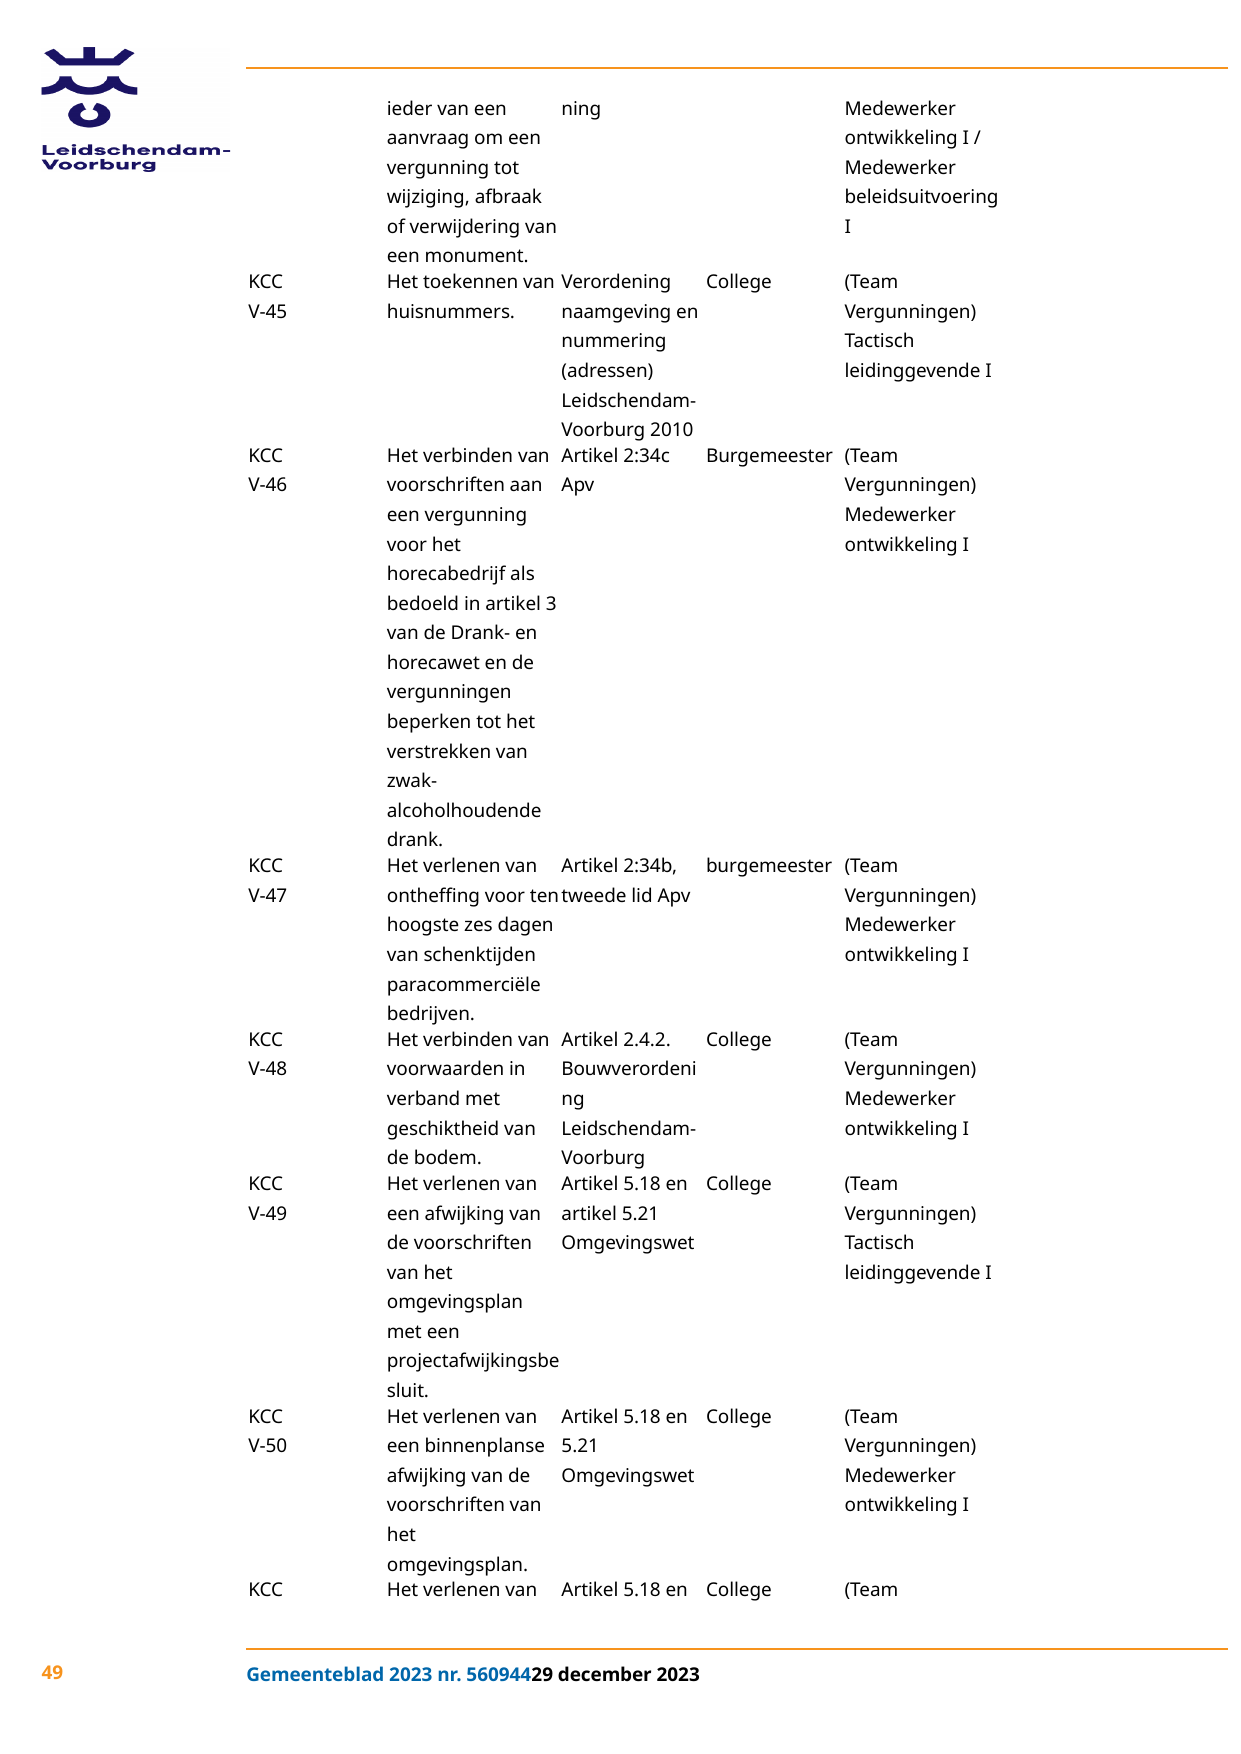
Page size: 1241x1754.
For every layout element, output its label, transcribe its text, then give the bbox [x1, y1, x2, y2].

table_cell (Team Vergunningen) Tactisch leidinggevende I [844, 1170, 1001, 1403]
picture [41, 47, 231, 172]
table_cell Artikel 2:34b, tweede lid Apv [561, 853, 706, 1026]
table_cell [1001, 853, 1152, 1026]
table_cell Het verlenen van ontheffing voor ten hoogste zes dagen van schenktijden paracommerciële bedrijven. [387, 853, 561, 1026]
table_cell Artikel 5.18 en artikel 5.21 Omgevingswet [561, 1170, 706, 1403]
table_cell Burgemeester [706, 442, 844, 852]
table_cell Artikel 2.4.2. Bouwverordening Leidschendam-Voorburg [561, 1026, 706, 1170]
table_cell KCC V-48 [248, 1026, 387, 1170]
table_cell [1001, 269, 1152, 442]
table_cell [1001, 1170, 1152, 1403]
table_cell Medewerker ontwikkeling I / Medewerker beleidsuitvoering I [844, 95, 1001, 268]
table_cell Het verlenen van een afwijking van de voorschriften van het omgevingsplan met een projectafwijkingsbesluit. [387, 1170, 561, 1403]
table_cell Het verlenen van een binnenplanse afwijking van de voorschriften van het omgevingsplan. [387, 1403, 561, 1577]
table_cell KCC V-47 [248, 853, 387, 1026]
table_cell College [706, 269, 844, 442]
table_cell (Team Vergunningen) Tactisch leidinggevende I [844, 269, 1001, 442]
table_cell [1001, 95, 1152, 268]
table_cell (Team Vergunningen) Medewerker ontwikkeling I [844, 1403, 1001, 1577]
table_cell burgemeester [706, 853, 844, 1026]
table_cell (Team Vergunningen) Medewerker ontwikkeling I [844, 853, 1001, 1026]
table_cell KCC V-45 [248, 269, 387, 442]
table_cell Het verlenen van [387, 1577, 561, 1602]
table_cell (Team Vergunningen) Medewerker ontwikkeling I [844, 442, 1001, 852]
table_cell (Team [844, 1577, 1001, 1602]
table_cell [706, 95, 844, 268]
table_cell [1001, 1577, 1152, 1602]
table_cell [248, 95, 387, 268]
table_cell [1001, 1403, 1152, 1577]
table_cell College [706, 1403, 844, 1577]
table_cell Het toekennen van huisnummers. [387, 269, 561, 442]
table_cell Het verbinden van voorschriften aan een vergunning voor het horecabedrijf als bedoeld in artikel 3 van de Drank- en horecawet en de vergunningen beperken tot het verstrekken van zwak-alcoholhoudende drank. [387, 442, 561, 852]
table_cell KCC [248, 1577, 387, 1602]
table_cell Artikel 2:34c Apv [561, 442, 706, 852]
table_cell ieder van een aanvraag om een vergunning tot wijziging, afbraak of verwijdering van een monument. [387, 95, 561, 268]
table_cell Het verbinden van voorwaarden in verband met geschiktheid van de bodem. [387, 1026, 561, 1170]
table_cell College [706, 1026, 844, 1170]
table_cell [1001, 442, 1152, 852]
table_cell KCC V-50 [248, 1403, 387, 1577]
table_cell College [706, 1577, 844, 1602]
table_cell Artikel 5.18 en [561, 1577, 706, 1602]
table_cell (Team Vergunningen) Medewerker ontwikkeling I [844, 1026, 1001, 1170]
table_cell ning [561, 95, 706, 268]
table_cell [1001, 1026, 1152, 1170]
table_cell College [706, 1170, 844, 1403]
table_cell KCC V-49 [248, 1170, 387, 1403]
table_cell KCC V-46 [248, 442, 387, 852]
table_cell Artikel 5.18 en 5.21 Omgevingswet [561, 1403, 706, 1577]
table_cell Verordening naamgeving en nummering (adressen) Leidschendam-Voorburg 2010 [561, 269, 706, 442]
